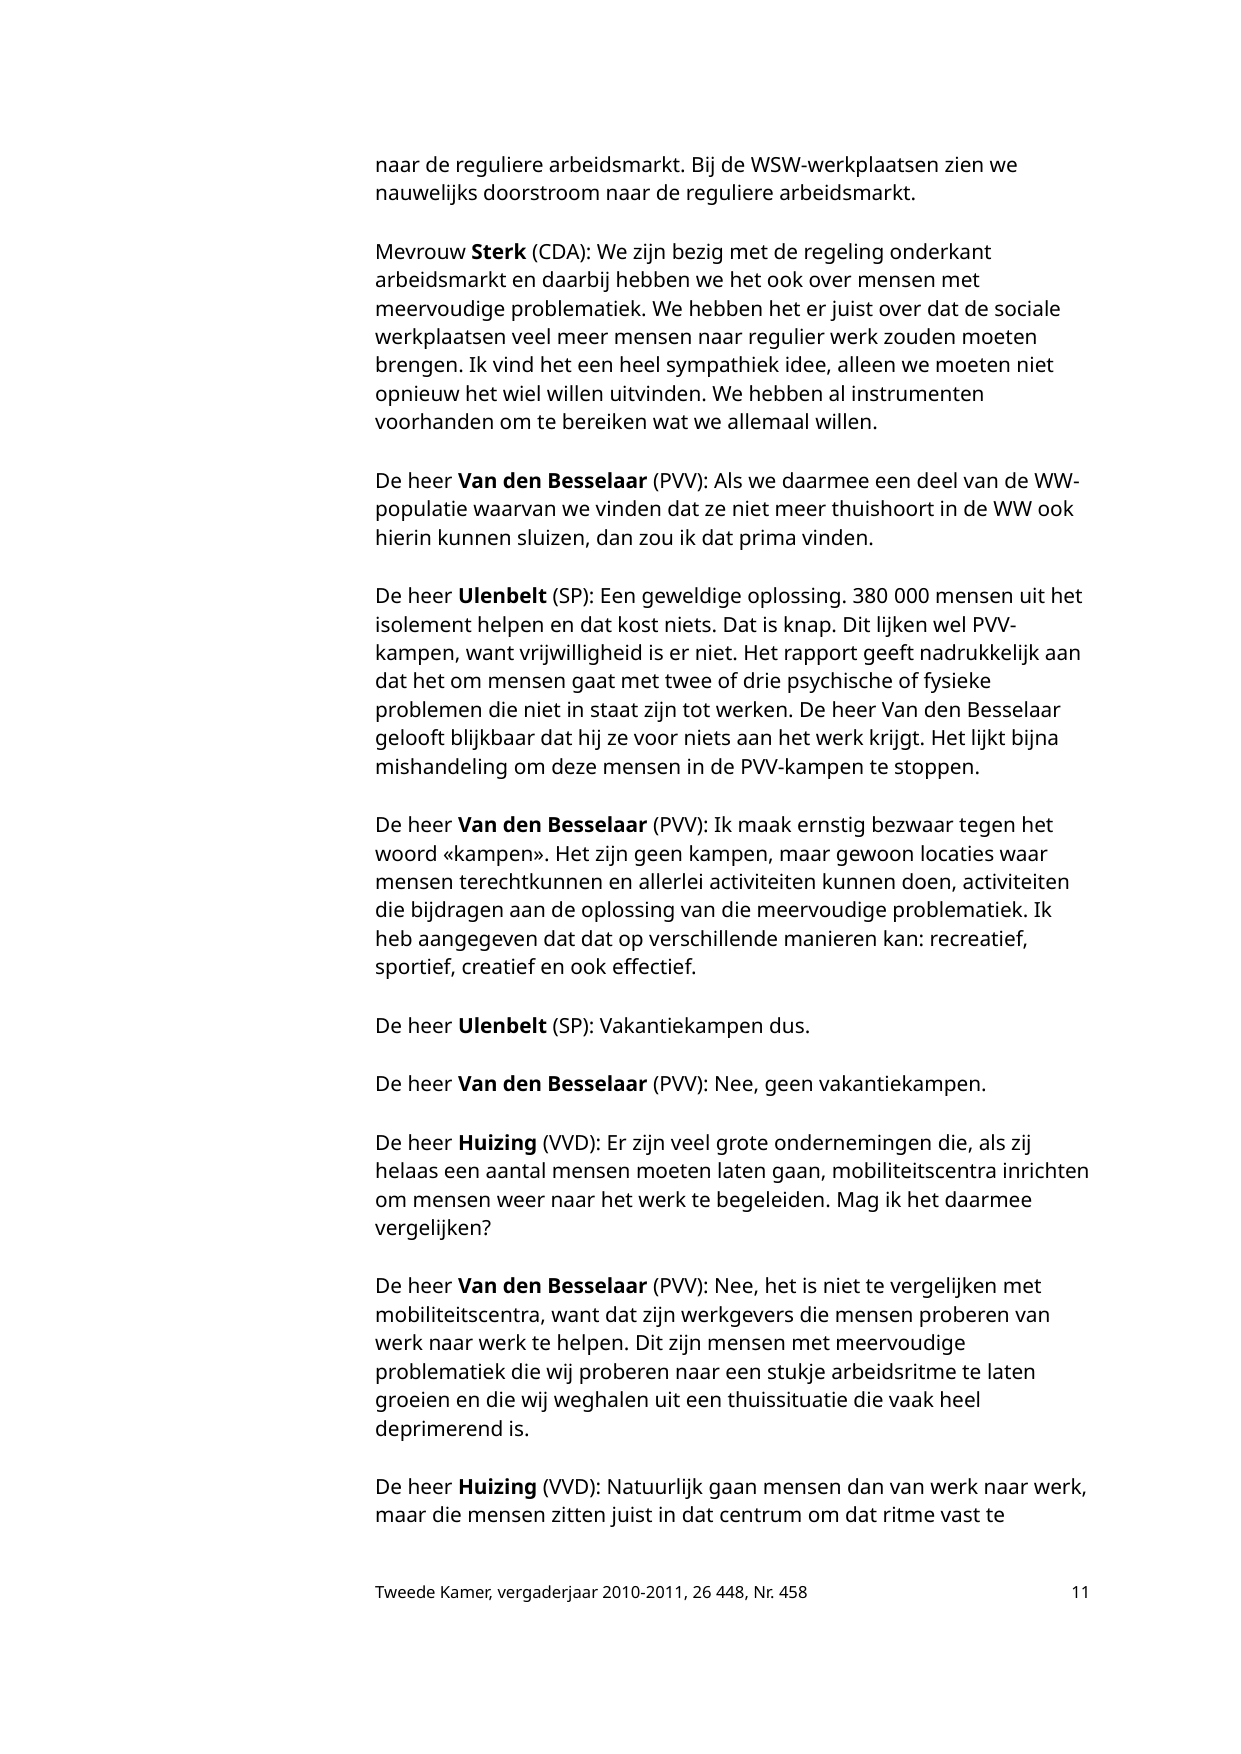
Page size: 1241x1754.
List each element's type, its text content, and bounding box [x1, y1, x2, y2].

text De heer Huizing (VVD): Er zijn veel grote ondernemingen die, als zij helaas een aantal mensen moeten laten gaan, mobiliteitscentra inrichten om mensen weer naar het werk te begeleiden. Mag ik het daarmee vergelijken? [375, 1128, 1090, 1242]
text De heer Van den Besselaar (PVV): Nee, het is niet te vergelijken met mobiliteitscentra, want dat zijn werkgevers die mensen proberen van werk naar werk te helpen. Dit zijn mensen met meervoudige problematiek die wij proberen naar een stukje arbeidsritme te laten groeien en die wij weghalen uit een thuissituatie die vaak heel deprimerend is. [375, 1272, 1090, 1442]
text De heer Ulenbelt (SP): Een geweldige oplossing. 380 000 mensen uit het isolement helpen en dat kost niets. Dat is knap. Dit lijken wel PVV-kampen, want vrijwilligheid is er niet. Het rapport geeft nadrukkelijk aan dat het om mensen gaat met twee of drie psychische of fysieke problemen die niet in staat zijn tot werken. De heer Van den Besselaar gelooft blijkbaar dat hij ze voor niets aan het werk krijgt. Het lijkt bijna mishandeling om deze mensen in de PVV-kampen te stoppen. [375, 581, 1090, 780]
text De heer Huizing (VVD): Natuurlijk gaan mensen dan van werk naar werk, maar die mensen zitten juist in dat centrum om dat ritme vast te [375, 1472, 1090, 1529]
text De heer Van den Besselaar (PVV): Nee, geen vakantiekampen. [375, 1069, 1090, 1098]
text De heer Van den Besselaar (PVV): Ik maak ernstig bezwaar tegen het woord «kampen». Het zijn geen kampen, maar gewoon locaties waar mensen terechtkunnen en allerlei activiteiten kunnen doen, activiteiten die bijdragen aan de oplossing van die meervoudige problematiek. Ik heb aangegeven dat dat op verschillende manieren kan: recreatief, sportief, creatief en ook effectief. [375, 810, 1090, 981]
text De heer Van den Besselaar (PVV): Als we daarmee een deel van de WW-populatie waarvan we vinden dat ze niet meer thuishoort in de WW ook hierin kunnen sluizen, dan zou ik dat prima vinden. [375, 466, 1090, 551]
text Mevrouw Sterk (CDA): We zijn bezig met de regeling onderkant arbeidsmarkt en daarbij hebben we het ook over mensen met meervoudige problematiek. We hebben het er juist over dat de sociale werkplaatsen veel meer mensen naar regulier werk zouden moeten brengen. Ik vind het een heel sympathiek idee, alleen we moeten niet opnieuw het wiel willen uitvinden. We hebben al instrumenten voorhanden om te bereiken wat we allemaal willen. [375, 237, 1090, 436]
text naar de reguliere arbeidsmarkt. Bij de WSW-werkplaatsen zien we nauwelijks doorstroom naar de reguliere arbeidsmarkt. [375, 150, 1090, 207]
text De heer Ulenbelt (SP): Vakantiekampen dus. [375, 1011, 1090, 1039]
